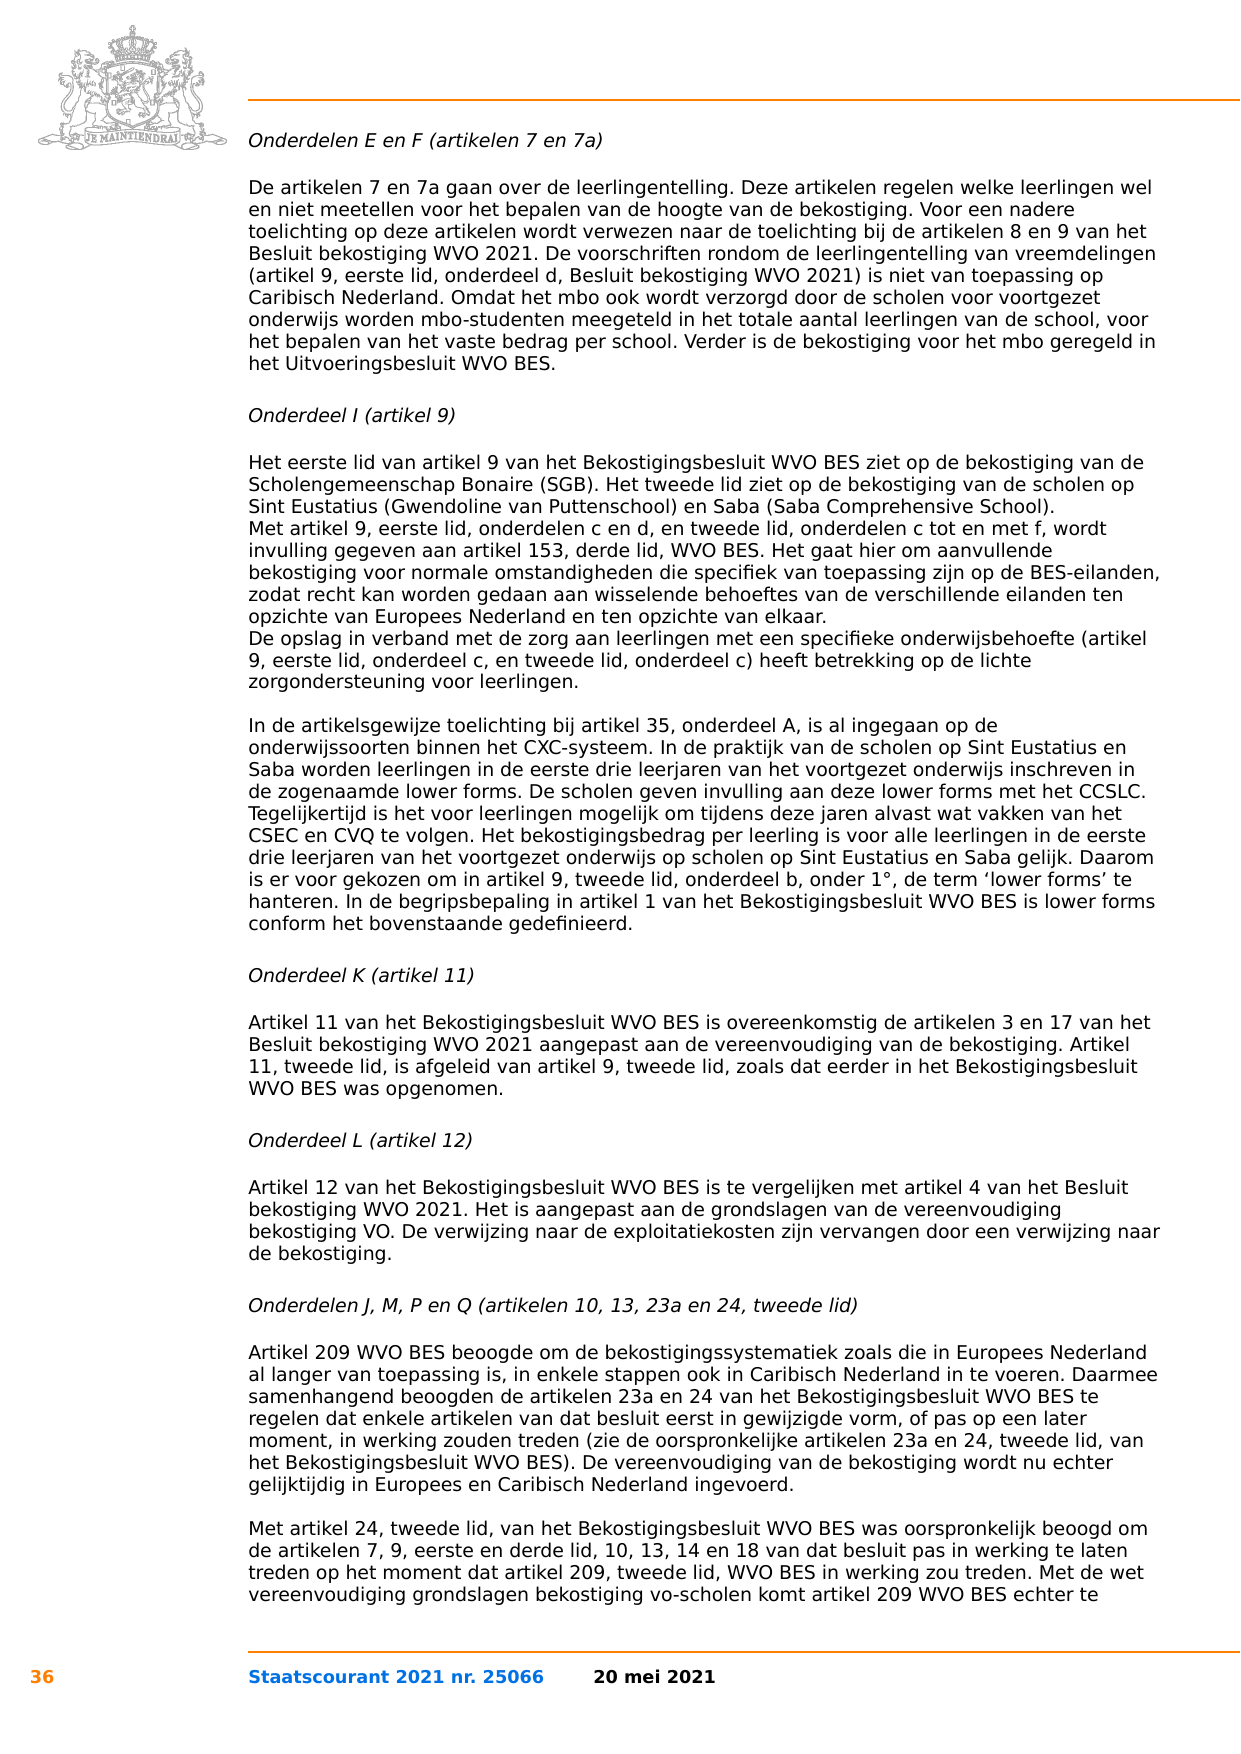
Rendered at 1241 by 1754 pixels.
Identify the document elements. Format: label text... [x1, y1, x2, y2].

subtitle Onderdelen E en F (artikelen 7 en 7a) [248, 130, 1163, 152]
text Met artikel 24, tweede lid, van het Bekostigingsbesluit WVO BES was oorspronkelijk beoogd om de artikelen 7, 9, eerste en derde lid, 10, 13, 14 en 18 van dat besluit pas in werking te laten treden op het moment dat artikel 209, tweede lid, WVO BES in werking zou treden. Met de wet vereenvoudiging grondslagen bekostiging vo-scholen komt artikel 209 WVO BES echter te [248, 1518, 1163, 1606]
text Artikel 12 van het Bekostigingsbesluit WVO BES is te vergelijken met artikel 4 van het Besluit bekostiging WVO 2021. Het is aangepast aan de grondslagen van de vereenvoudiging bekostiging VO. De verwijzing naar de exploitatiekosten zijn vervangen door een verwijzing naar de bekostiging. [248, 1177, 1163, 1265]
text De artikelen 7 en 7a gaan over de leerlingentelling. Deze artikelen regelen welke leerlingen wel en niet meetellen voor het bepalen van de hoogte van de bekostiging. Voor een nadere toelichting op deze artikelen wordt verwezen naar de toelichting bij de artikelen 8 en 9 van het Besluit bekostiging WVO 2021. De voorschriften rondom de leerlingentelling van vreemdelingen (artikel 9, eerste lid, onderdeel d, Besluit bekostiging WVO 2021) is niet van toepassing op Caribisch Nederland. Omdat het mbo ook wordt verzorgd door de scholen voor voortgezet onderwijs worden mbo-studenten meegeteld in het totale aantal leerlingen van de school, voor het bepalen van het vaste bedrag per school. Verder is de bekostiging voor het mbo geregeld in het Uitvoeringsbesluit WVO BES. [248, 177, 1163, 375]
picture [38, 25, 227, 150]
text Artikel 209 WVO BES beoogde om de bekostigingssystematiek zoals die in Europees Nederland al langer van toepassing is, in enkele stappen ook in Caribisch Nederland in te voeren. Daarmee samenhangend beoogden de artikelen 23a en 24 van het Bekostigingsbesluit WVO BES te regelen dat enkele artikelen van dat besluit eerst in gewijzigde vorm, of pas op een later moment, in werking zouden treden (zie de oorspronkelijke artikelen 23a en 24, tweede lid, van het Bekostigingsbesluit WVO BES). De vereenvoudiging van de bekostiging wordt nu echter gelijktijdig in Europees en Caribisch Nederland ingevoerd. [248, 1342, 1163, 1496]
text In de artikelsgewijze toelichting bij artikel 35, onderdeel A, is al ingegaan op de onderwijssoorten binnen het CXC-systeem. In de praktijk van de scholen op Sint Eustatius en Saba worden leerlingen in de eerste drie leerjaren van het voortgezet onderwijs inschreven in de zogenaamde lower forms. De scholen geven invulling aan deze lower forms met het CCSLC. Tegelijkertijd is het voor leerlingen mogelijk om tijdens deze jaren alvast wat vakken van het CSEC en CVQ te volgen. Het bekostigingsbedrag per leerling is voor alle leerlingen in de eerste drie leerjaren van het voortgezet onderwijs op scholen op Sint Eustatius en Saba gelijk. Daarom is er voor gekozen om in artikel 9, tweede lid, onderdeel b, onder 1°, de term ‘lower forms’ te hanteren. In de begripsbepaling in artikel 1 van het Bekostigingsbesluit WVO BES is lower forms conform het bovenstaande gedefinieerd. [248, 715, 1163, 935]
text Het eerste lid van artikel 9 van het Bekostigingsbesluit WVO BES ziet op de bekostiging van de Scholengemeenschap Bonaire (SGB). Het tweede lid ziet op de bekostiging van de scholen op Sint Eustatius (Gwendoline van Puttenschool) en Saba (Saba Comprehensive School). [248, 452, 1163, 518]
subtitle Onderdeel L (artikel 12) [248, 1130, 1163, 1152]
text Met artikel 9, eerste lid, onderdelen c en d, en tweede lid, onderdelen c tot en met f, wordt invulling gegeven aan artikel 153, derde lid, WVO BES. Het gaat hier om aanvullende bekostiging voor normale omstandigheden die specifiek van toepassing zijn op de BES-eilanden, zodat recht kan worden gedaan aan wisselende behoeftes van de verschillende eilanden ten opzichte van Europees Nederland en ten opzichte van elkaar. [248, 518, 1163, 627]
subtitle Onderdeel K (artikel 11) [248, 965, 1163, 987]
text De opslag in verband met de zorg aan leerlingen met een specifieke onderwijsbehoefte (artikel 9, eerste lid, onderdeel c, en tweede lid, onderdeel c) heeft betrekking op de lichte zorgondersteuning voor leerlingen. [248, 627, 1163, 693]
subtitle Onderdelen J, M, P en Q (artikelen 10, 13, 23a en 24, tweede lid) [248, 1295, 1163, 1317]
subtitle Onderdeel I (artikel 9) [248, 405, 1163, 427]
text Artikel 11 van het Bekostigingsbesluit WVO BES is overeenkomstig de artikelen 3 en 17 van het Besluit bekostiging WVO 2021 aangepast aan de vereenvoudiging van de bekostiging. Artikel 11, tweede lid, is afgeleid van artikel 9, tweede lid, zoals dat eerder in het Bekostigingsbesluit WVO BES was opgenomen. [248, 1012, 1163, 1100]
